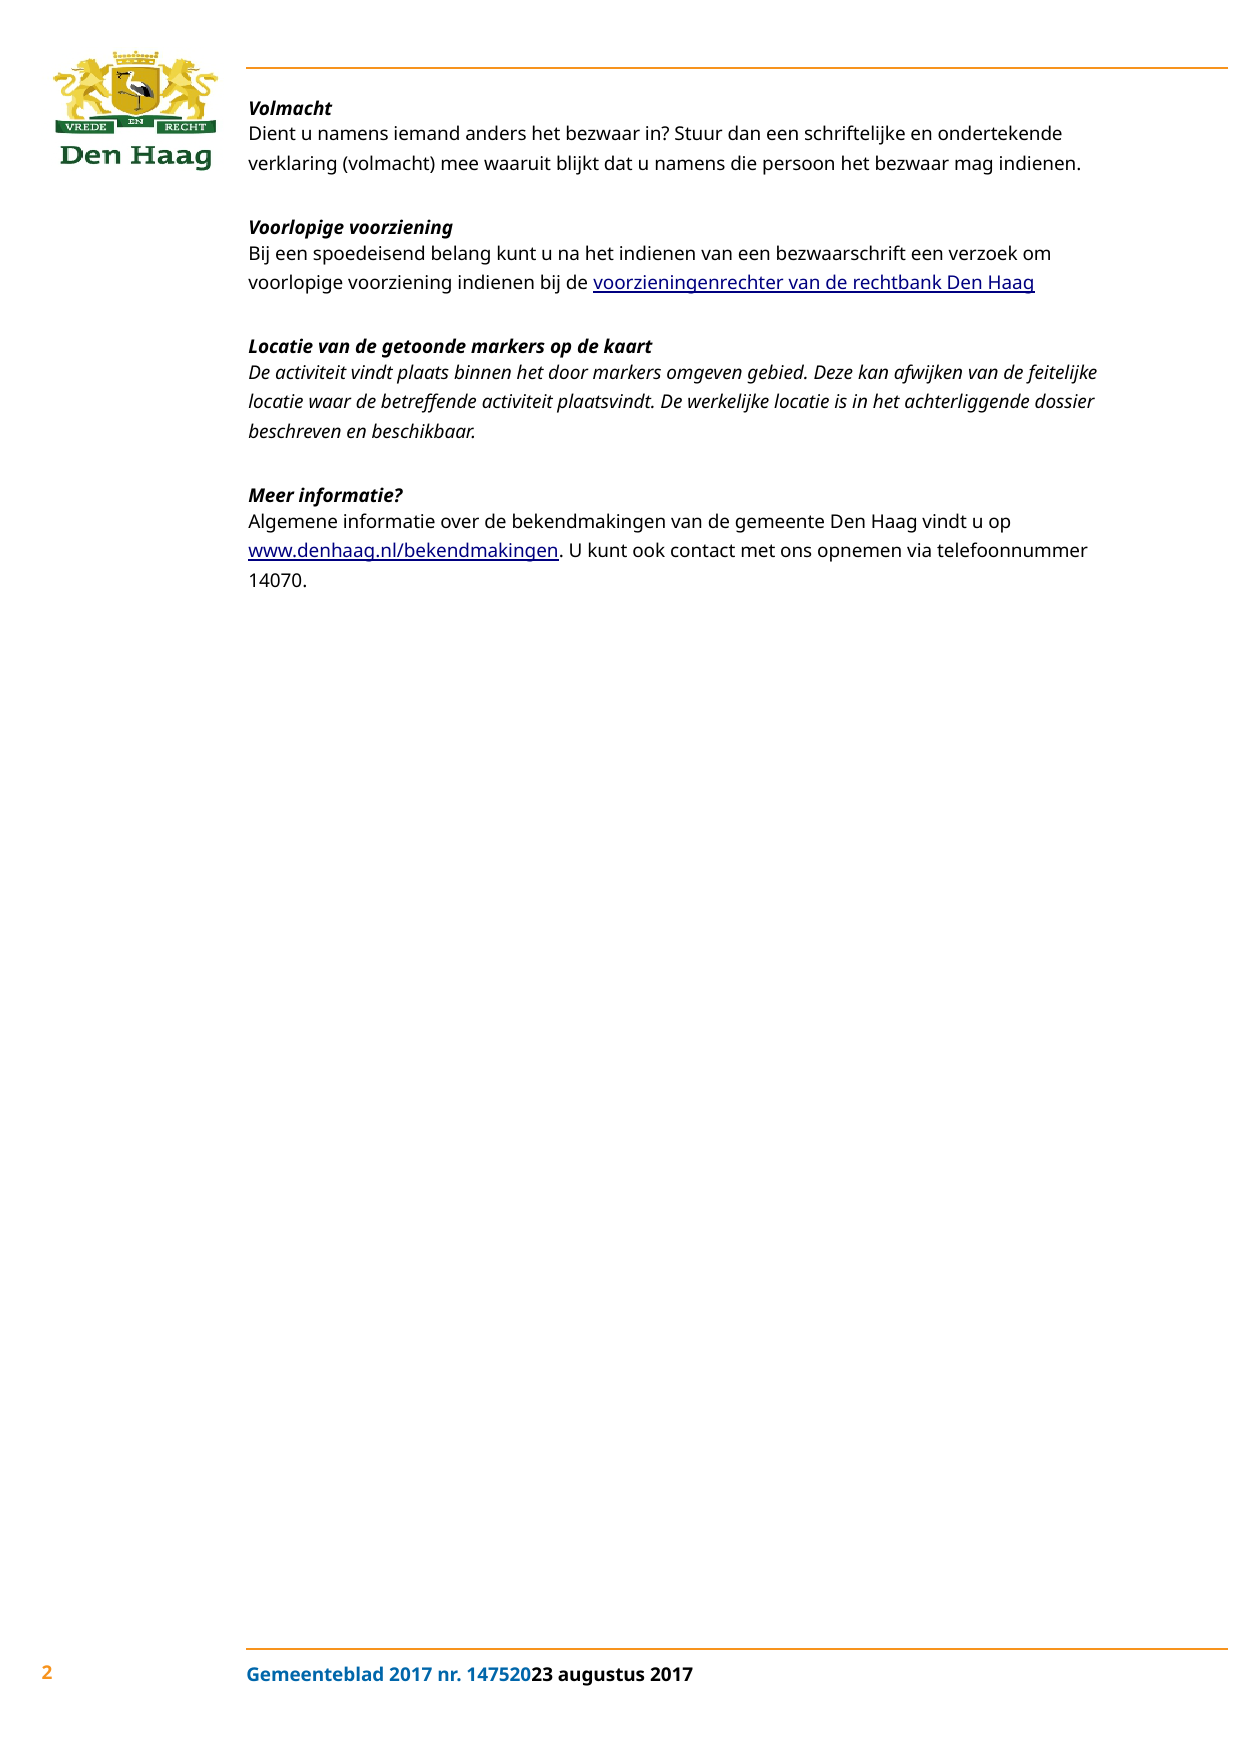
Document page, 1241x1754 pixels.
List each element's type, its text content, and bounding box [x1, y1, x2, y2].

text Algemene informatie over de bekendmakingen van de gemeente Den Haag vindt u op www.denhaag.nl/bekendmakingen. U kunt ook contact met ons opnemen via telefoonnummer 14070. [248, 508, 1152, 593]
text Dient u namens iemand anders het bezwaar in? Stuur dan een schriftelijke en ondertekende verklaring (volmacht) mee waaruit blijkt dat u namens die persoon het bezwaar mag indienen. [248, 121, 1152, 176]
text Volmacht [248, 95, 1152, 121]
picture [41, 47, 231, 172]
text Meer informatie? [248, 482, 1152, 508]
text Bij een spoedeisend belang kunt u na het indienen van een bezwaarschrift een verzoek om voorlopige voorziening indienen bij de voorzieningenrechter van de rechtbank Den Haag [248, 240, 1152, 295]
text Voorlopige voorziening [248, 214, 1152, 240]
text De activiteit vindt plaats binnen het door markers omgeven gebied. Deze kan afwijken van de feitelijke locatie waar de betreffende activiteit plaatsvindt. De werkelijke locatie is in het achterliggende dossier beschreven en beschikbaar. [248, 359, 1152, 444]
text Locatie van de getoonde markers op de kaart [248, 333, 1152, 359]
